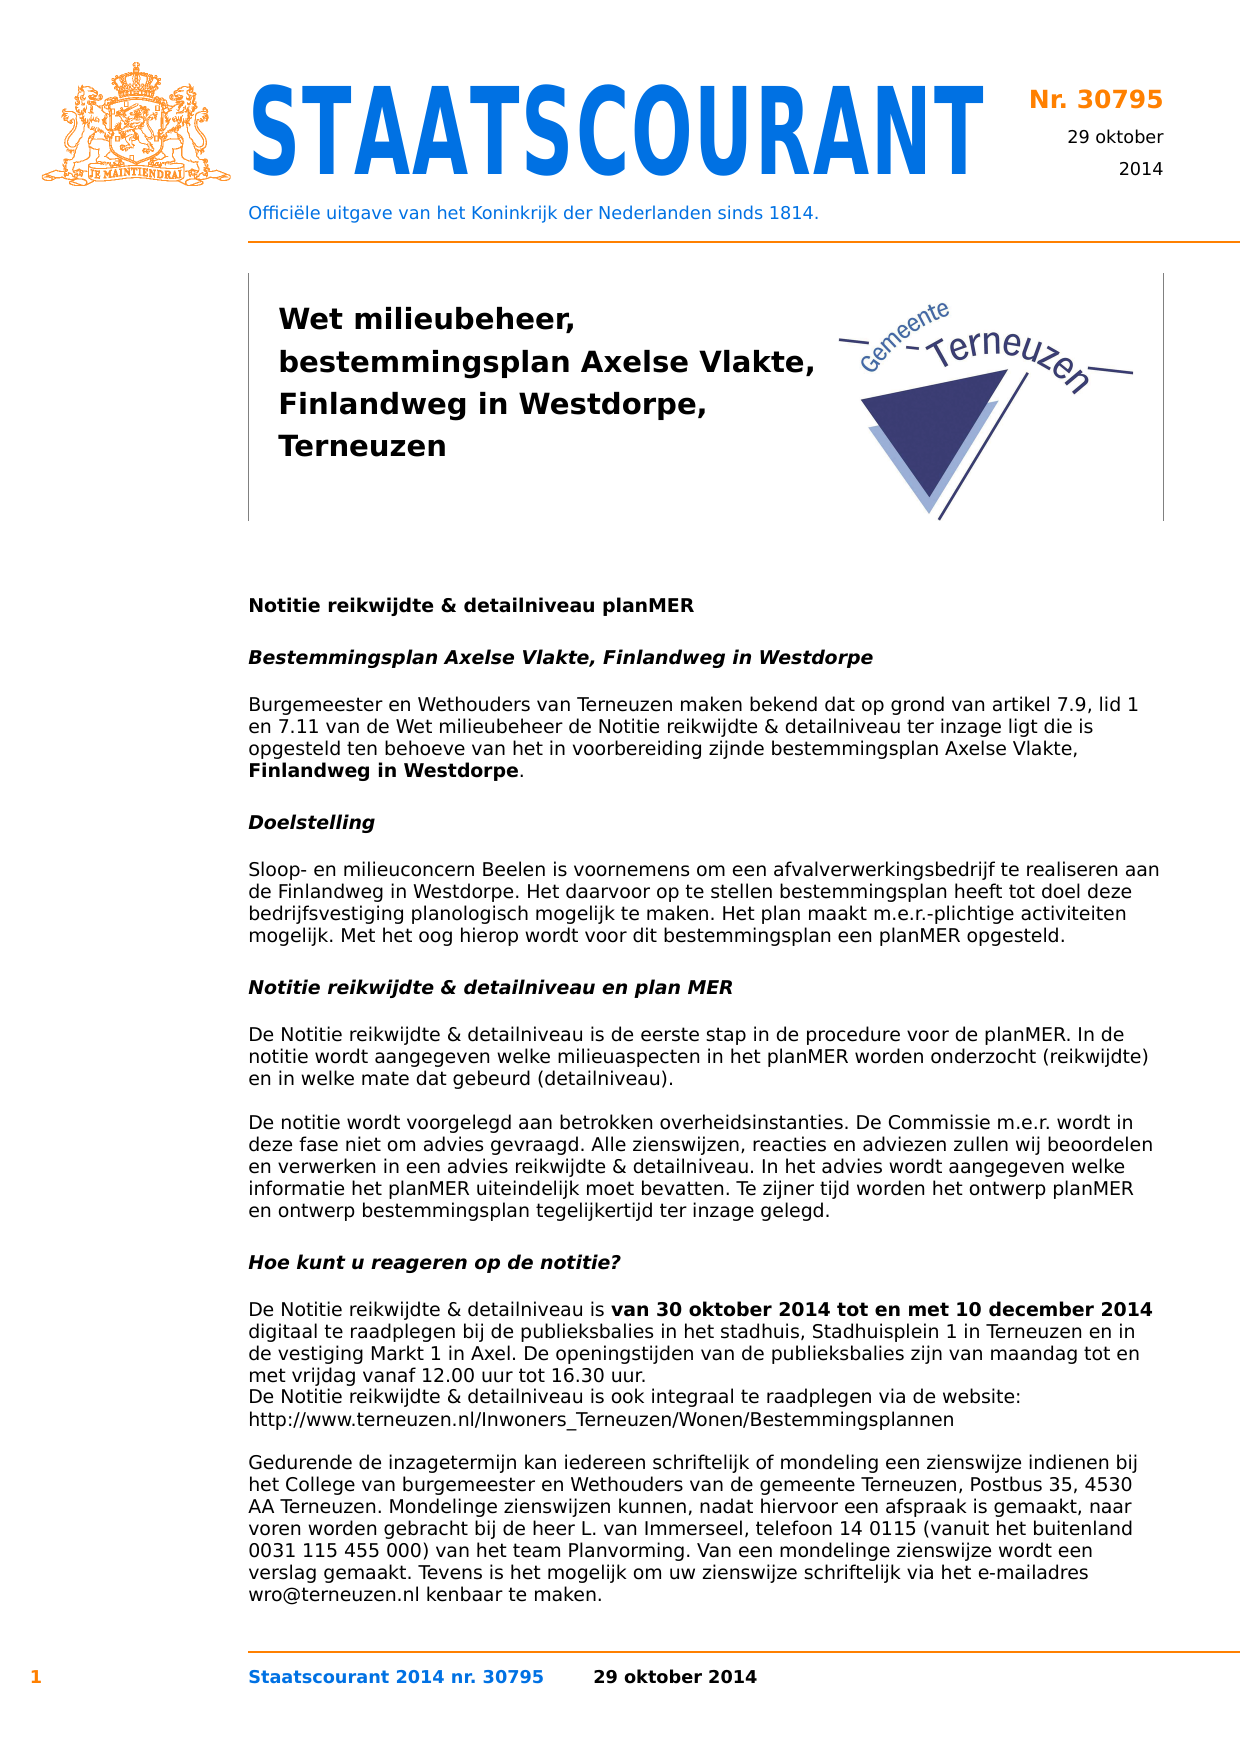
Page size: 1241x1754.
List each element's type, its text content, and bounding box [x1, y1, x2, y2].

text Sloop- en milieuconcern Beelen is voornemens om een afvalverwerkingsbedrijf te realiseren aan de Finlandweg in Westdorpe. Het daarvoor op te stellen bestemmingsplan heeft tot doel deze bedrijfsvestiging planologisch mogelijk te maken. Het plan maakt m.e.r.-plichtige activiteiten mogelijk. Met het oog hierop wordt voor dit bestemmingsplan een planMER opgesteld. [248, 859, 1163, 947]
text De notitie wordt voorgelegd aan betrokken overheidsinstanties. De Commissie m.e.r. wordt in deze fase niet om advies gevraagd. Alle zienswijzen, reacties en adviezen zullen wij beoordelen en verwerken in een advies reikwijdte & detailniveau. In het advies wordt aangegeven welke informatie het planMER uiteindelijk moet bevatten. Te zijner tijd worden het ontwerp planMER en ontwerp bestemmingsplan tegelijkertijd ter inzage gelegd. [248, 1112, 1163, 1222]
table_cell Officiële uitgave van het Koninkrijk der Nederlanden sinds 1814. [248, 203, 1240, 241]
subtitle Notitie reikwijdte & detailniveau planMER [248, 595, 1163, 617]
table_header [25, 62, 248, 241]
table_cell 29 oktober [998, 121, 1240, 153]
table_header Nr. 30795 [998, 62, 1240, 121]
table_cell 2014 [998, 153, 1240, 203]
text Burgemeester en Wethouders van Terneuzen maken bekend dat op grond van artikel 7.9, lid 1 en 7.11 van de Wet milieubeheer de Notitie reikwijdte & detailniveau ter inzage ligt die is opgesteld ten behoeve van het in voorbereiding zijnde bestemmingsplan Axelse Vlakte, Finlandweg in Westdorpe. [248, 694, 1163, 782]
table_header STAATSCOURANT [248, 62, 998, 203]
picture [41, 62, 231, 186]
text Gedurende de inzagetermijn kan iedereen schriftelijk of mondeling een zienswijze indienen bij het College van burgemeester en Wethouders van de gemeente Terneuzen, Postbus 35, 4530 AA Terneuzen. Mondelinge zienswijzen kunnen, nadat hiervoor een afspraak is gemaakt, naar voren worden gebracht bij de heer L. van Immerseel, telefoon 14 0115 (vanuit het buitenland 0031 115 455 000) van het team Planvorming. Van een mondelinge zienswijze wordt een verslag gemaakt. Tevens is het mogelijk om uw zienswijze schriftelijk via het e-mailadres wro@terneuzen.nl kenbaar te maken. [248, 1452, 1163, 1606]
text De Notitie reikwijdte & detailniveau is ook integraal te raadplegen via de website: http://www.terneuzen.nl/Inwoners_Terneuzen/Wonen/Bestemmingsplannen [248, 1386, 1163, 1430]
subtitle Wet milieubeheer, bestemmingsplan Axelse Vlakte, Finlandweg in Westdorpe, Terneuzen [249, 273, 1163, 521]
picture [838, 302, 1134, 521]
subtitle Bestemmingsplan Axelse Vlakte, Finlandweg in Westdorpe [248, 647, 1163, 669]
text De Notitie reikwijdte & detailniveau is van 30 oktober 2014 tot en met 10 december 2014 digitaal te raadplegen bij de publieksbalies in het stadhuis, Stadhuisplein 1 in Terneuzen en in de vestiging Markt 1 in Axel. De openingstijden van de publieksbalies zijn van maandag tot en met vrijdag vanaf 12.00 uur tot 16.30 uur. [248, 1298, 1163, 1386]
subtitle Doelstelling [248, 812, 1163, 834]
subtitle Hoe kunt u reageren op de notitie? [248, 1252, 1163, 1273]
text De Notitie reikwijdte & detailniveau is de eerste stap in de procedure voor de planMER. In de notitie wordt aangegeven welke milieuaspecten in het planMER worden onderzocht (reikwijdte) en in welke mate dat gebeurd (detailniveau). [248, 1024, 1163, 1090]
subtitle Notitie reikwijdte & detailniveau en plan MER [248, 977, 1163, 999]
